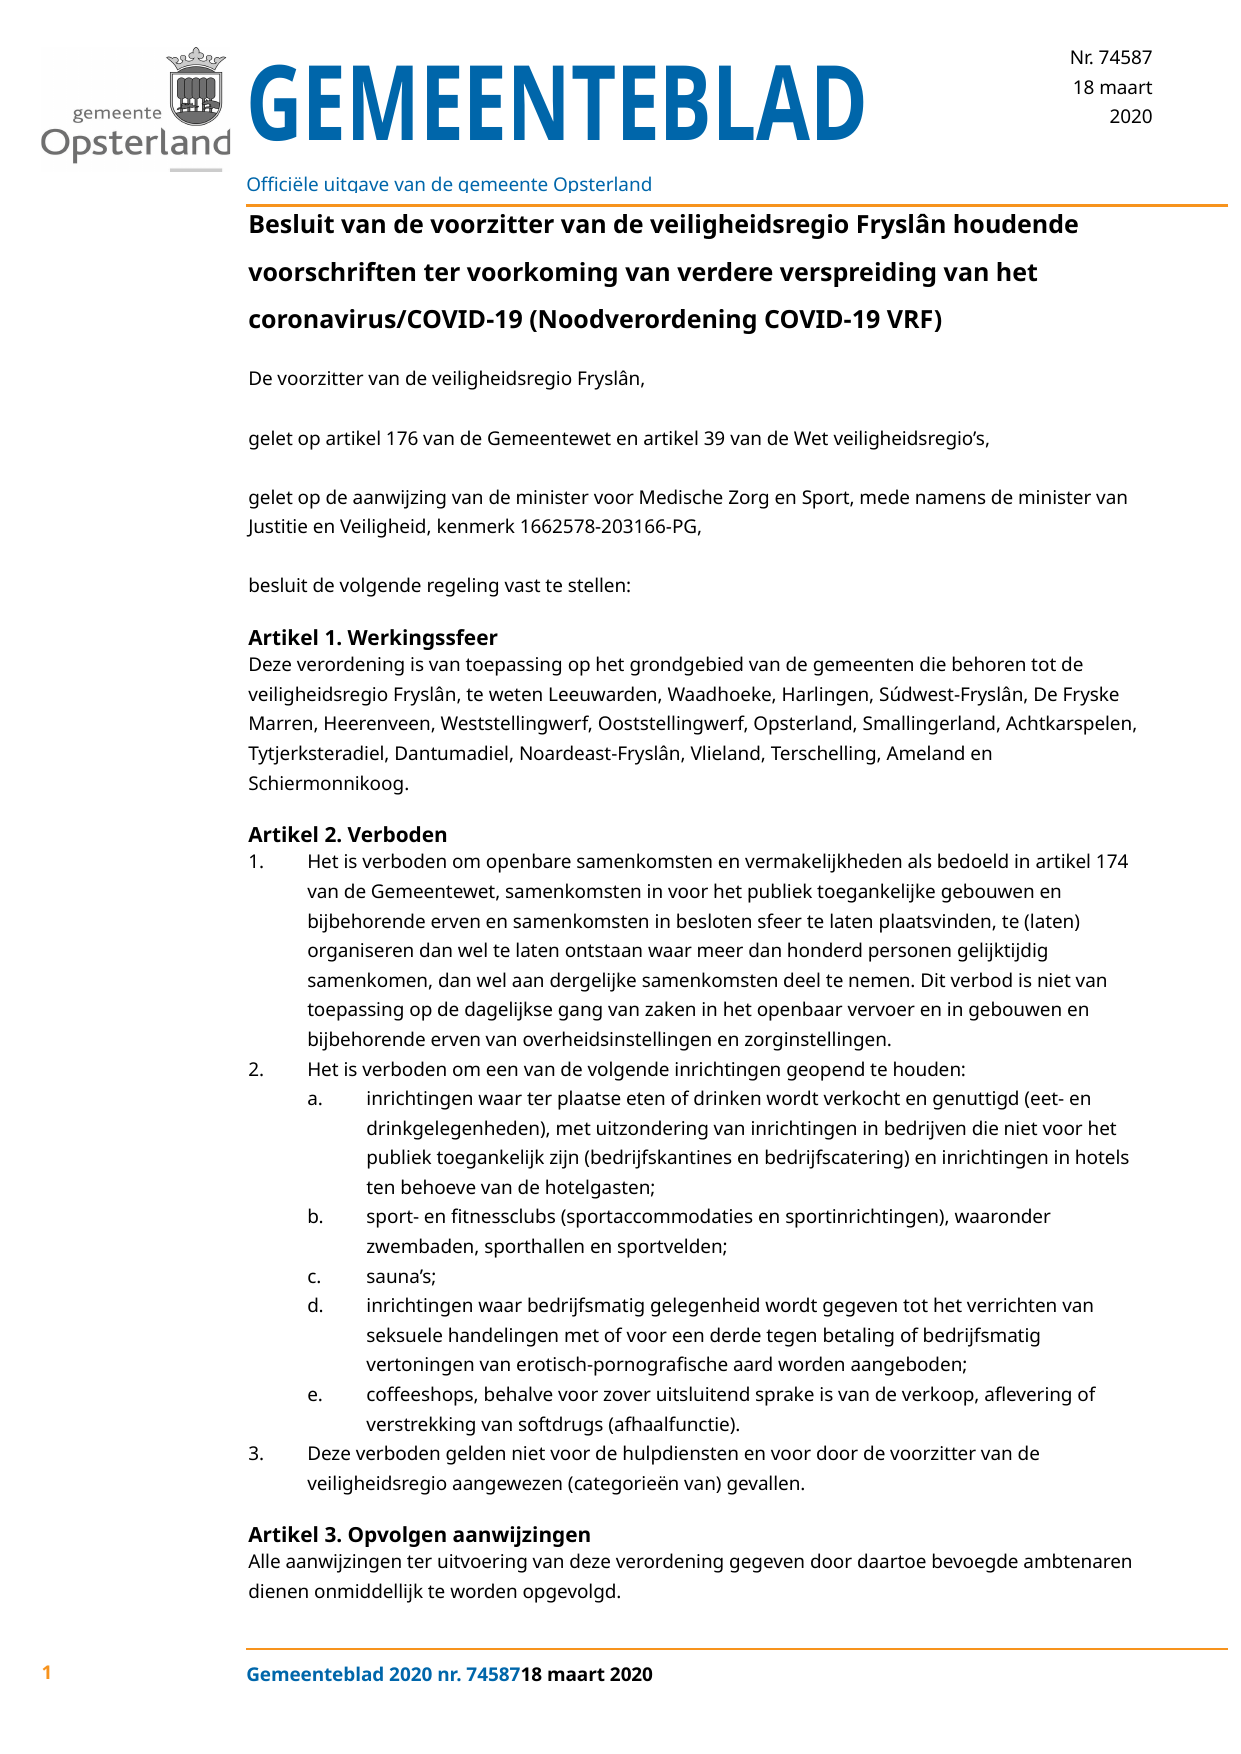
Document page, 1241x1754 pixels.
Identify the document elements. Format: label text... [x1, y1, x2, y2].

text besluit de volgende regeling vast te stellen: [248, 573, 1152, 598]
text De voorzitter van de veiligheidsregio Fryslân, [248, 366, 1152, 391]
list sauna’s; [307, 1263, 1152, 1288]
picture [41, 47, 231, 172]
text gelet op de aanwijzing van de minister voor Medische Zorg en Sport, mede namens de minister van Justitie en Veiligheid, kenmerk 1662578-203166-PG, [248, 484, 1152, 539]
text Artikel 1. Werkingssfeer [248, 623, 1152, 651]
list inrichtingen waar ter plaatse eten of drinken wordt verkocht en genuttigd (eet- en drinkgelegenheden), met uitzondering van inrichtingen in bedrijven die niet voor het publiek toegankelijk zijn (bedrijfskantines en bedrijfscatering) en inrichtingen in hotels ten behoeve van de hotelgasten; [307, 1085, 1152, 1200]
list sport- en fitnessclubs (sportaccommodaties en sportinrichtingen), waaronder zwembaden, sporthallen en sportvelden; [307, 1204, 1152, 1259]
text Artikel 2. Verboden [248, 820, 1152, 849]
list Deze verboden gelden niet voor de hulpdiensten en voor door de voorzitter van de veiligheidsregio aangewezen (categorieën van) gevallen. [248, 1440, 1152, 1496]
text gelet op artikel 176 van de Gemeentewet en artikel 39 van de Wet veiligheidsregio’s, [248, 425, 1152, 450]
list Het is verboden om een van de volgende inrichtingen geopend te houden: [248, 1056, 1152, 1081]
text Artikel 3. Opvolgen aanwijzingen [248, 1520, 1152, 1549]
text Deze verordening is van toepassing op het grondgebied van de gemeenten die behoren tot de veiligheidsregio Fryslân, te weten Leeuwarden, Waadhoeke, Harlingen, Súdwest-Fryslân, De Fryske Marren, Heerenveen, Weststellingwerf, Ooststellingwerf, Opsterland, Smallingerland, Achtkarspelen, Tytjerksteradiel, Dantumadiel, Noardeast-Fryslân, Vlieland, Terschelling, Ameland en Schiermonnikoog. [248, 651, 1152, 796]
list Het is verboden om openbare samenkomsten en vermakelijkheden als bedoeld in artikel 174 van de Gemeentewet, samenkomsten in voor het publiek toegankelijke gebouwen en bijbehorende erven en samenkomsten in besloten sfeer te laten plaatsvinden, te (laten) organiseren dan wel te laten ontstaan waar meer dan honderd personen gelijktijdig samenkomen, dan wel aan dergelijke samenkomsten deel te nemen. Dit verbod is niet van toepassing op de dagelijkse gang van zaken in het openbaar vervoer en in gebouwen en bijbehorende erven van overheidsinstellingen en zorginstellingen. [248, 849, 1152, 1052]
list inrichtingen waar bedrijfsmatig gelegenheid wordt gegeven tot het verrichten van seksuele handelingen met of voor een derde tegen betaling of bedrijfsmatig vertoningen van erotisch-pornografische aard worden aangeboden; [307, 1292, 1152, 1377]
list coffeeshops, behalve voor zover uitsluitend sprake is van de verkoop, aflevering of verstrekking van softdrugs (afhaalfunctie). [307, 1381, 1152, 1436]
text Besluit van de voorzitter van de veiligheidsregio Fryslân houdende voorschriften ter voorkoming van verdere verspreiding van het coronavirus/COVID-19 (Noodverordening COVID-19 VRF) [248, 207, 1152, 336]
text Alle aanwijzingen ter uitvoering van deze verordening gegeven door daartoe bevoegde ambtenaren dienen onmiddellijk te worden opgevolgd. [248, 1549, 1152, 1604]
